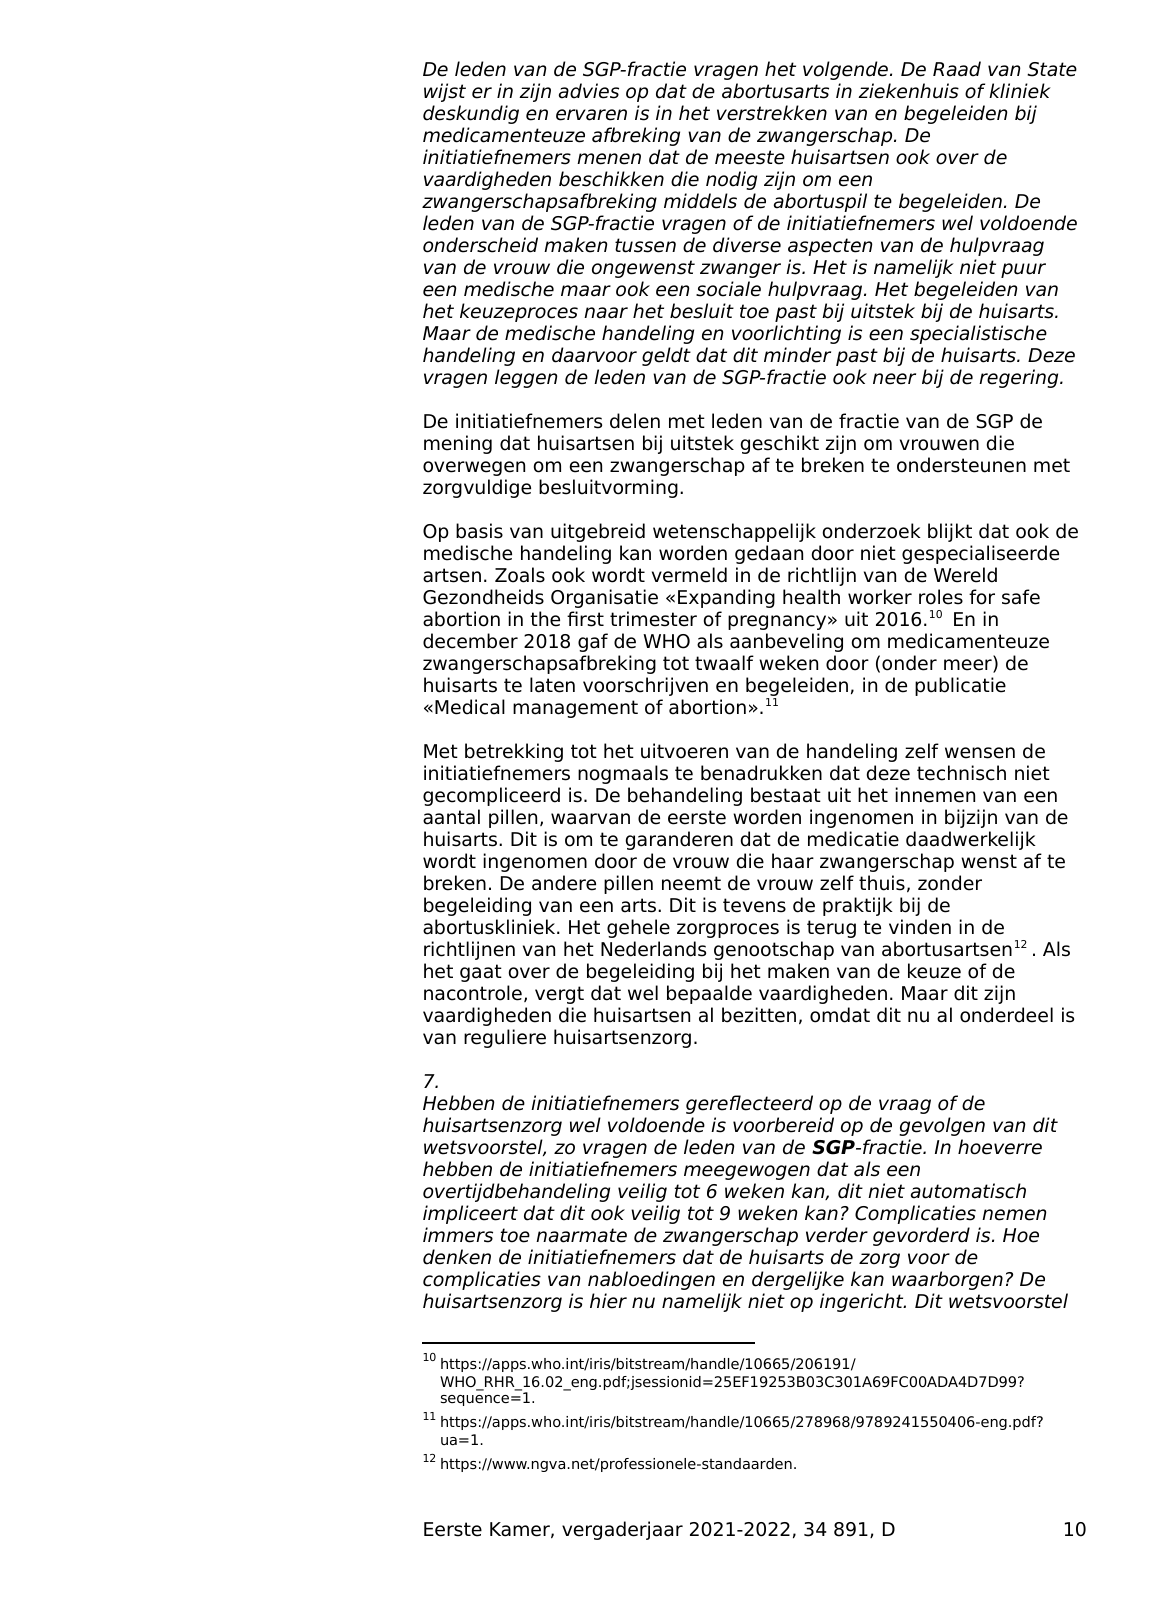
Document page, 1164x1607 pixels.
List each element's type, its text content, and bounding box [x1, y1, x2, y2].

text https://apps.who.int/iris/bitstream/handle/10665/278968/9789241550406-eng.pdf?ua=1. [422, 1410, 1087, 1449]
text Op basis van uitgebreid wetenschappelijk onderzoek blijkt dat ook de medische handeling kan worden gedaan door niet gespecialiseerde artsen. Zoals ook wordt vermeld in de richtlijn van de Wereld Gezondheids Organisatie «Expanding health worker roles for safe abortion in the first trimester of pregnancy» uit 2016. En in december 2018 gaf de WHO als aanbeveling om medicamenteuze zwangerschapsafbreking tot twaalf weken door (onder meer) de huisarts te laten voorschrijven en begeleiden, in de publicatie «Medical management of abortion». [422, 521, 1087, 719]
text Hebben de initiatiefnemers gereflecteerd op de vraag of de huisartsenzorg wel voldoende is voorbereid op de gevolgen van dit wetsvoorstel, zo vragen de leden van de SGP-fractie. In hoeverre hebben de initiatiefnemers meegewogen dat als een overtijdbehandeling veilig tot 6 weken kan, dit niet automatisch impliceert dat dit ook veilig tot 9 weken kan? Complicaties nemen immers toe naarmate de zwangerschap verder gevorderd is. Hoe denken de initiatiefnemers dat de huisarts de zorg voor de complicaties van nabloedingen en dergelijke kan waarborgen? De huisartsenzorg is hier nu namelijk niet op ingericht. Dit wetsvoorstel [422, 1093, 1087, 1313]
text De leden van de SGP-fractie vragen het volgende. De Raad van State wijst er in zijn advies op dat de abortusarts in ziekenhuis of kliniek deskundig en ervaren is in het verstrekken van en begeleiden bij medicamenteuze afbreking van de zwangerschap. De initiatiefnemers menen dat de meeste huisartsen ook over de vaardigheden beschikken die nodig zijn om een zwangerschapsafbreking middels de abortuspil te begeleiden. De leden van de SGP-fractie vragen of de initiatiefnemers wel voldoende onderscheid maken tussen de diverse aspecten van de hulpvraag van de vrouw die ongewenst zwanger is. Het is namelijk niet puur een medische maar ook een sociale hulpvraag. Het begeleiden van het keuzeproces naar het besluit toe past bij uitstek bij de huisarts. Maar de medische handeling en voorlichting is een specialistische handeling en daarvoor geldt dat dit minder past bij de huisarts. Deze vragen leggen de leden van de SGP-fractie ook neer bij de regering. [422, 59, 1087, 389]
text De initiatiefnemers delen met leden van de fractie van de SGP de mening dat huisartsen bij uitstek geschikt zijn om vrouwen die overwegen om een zwangerschap af te breken te ondersteunen met zorgvuldige besluitvorming. [422, 411, 1087, 499]
text 7. [422, 1071, 1087, 1093]
text https://apps.who.int/iris/bitstream/handle/10665/206191/WHO_RHR_16.02_eng.pdf;jsessionid=25EF19253B03C301A69FC00ADA4D7D99?sequence=1. [422, 1352, 1087, 1407]
text Met betrekking tot het uitvoeren van de handeling zelf wensen de initiatiefnemers nogmaals te benadrukken dat deze technisch niet gecompliceerd is. De behandeling bestaat uit het innemen van een aantal pillen, waarvan de eerste worden ingenomen in bijzijn van de huisarts. Dit is om te garanderen dat de medicatie daadwerkelijk wordt ingenomen door de vrouw die haar zwangerschap wenst af te breken. De andere pillen neemt de vrouw zelf thuis, zonder begeleiding van een arts. Dit is tevens de praktijk bij de abortuskliniek. Het gehele zorgproces is terug te vinden in de richtlijnen van het Nederlands genootschap van abortusartsen. Als het gaat over de begeleiding bij het maken van de keuze of de nacontrole, vergt dat wel bepaalde vaardigheden. Maar dit zijn vaardigheden die huisartsen al bezitten, omdat dit nu al onderdeel is van reguliere huisartsenzorg. [422, 741, 1087, 1049]
text https://www.ngva.net/professionele-standaarden. [422, 1452, 1087, 1474]
